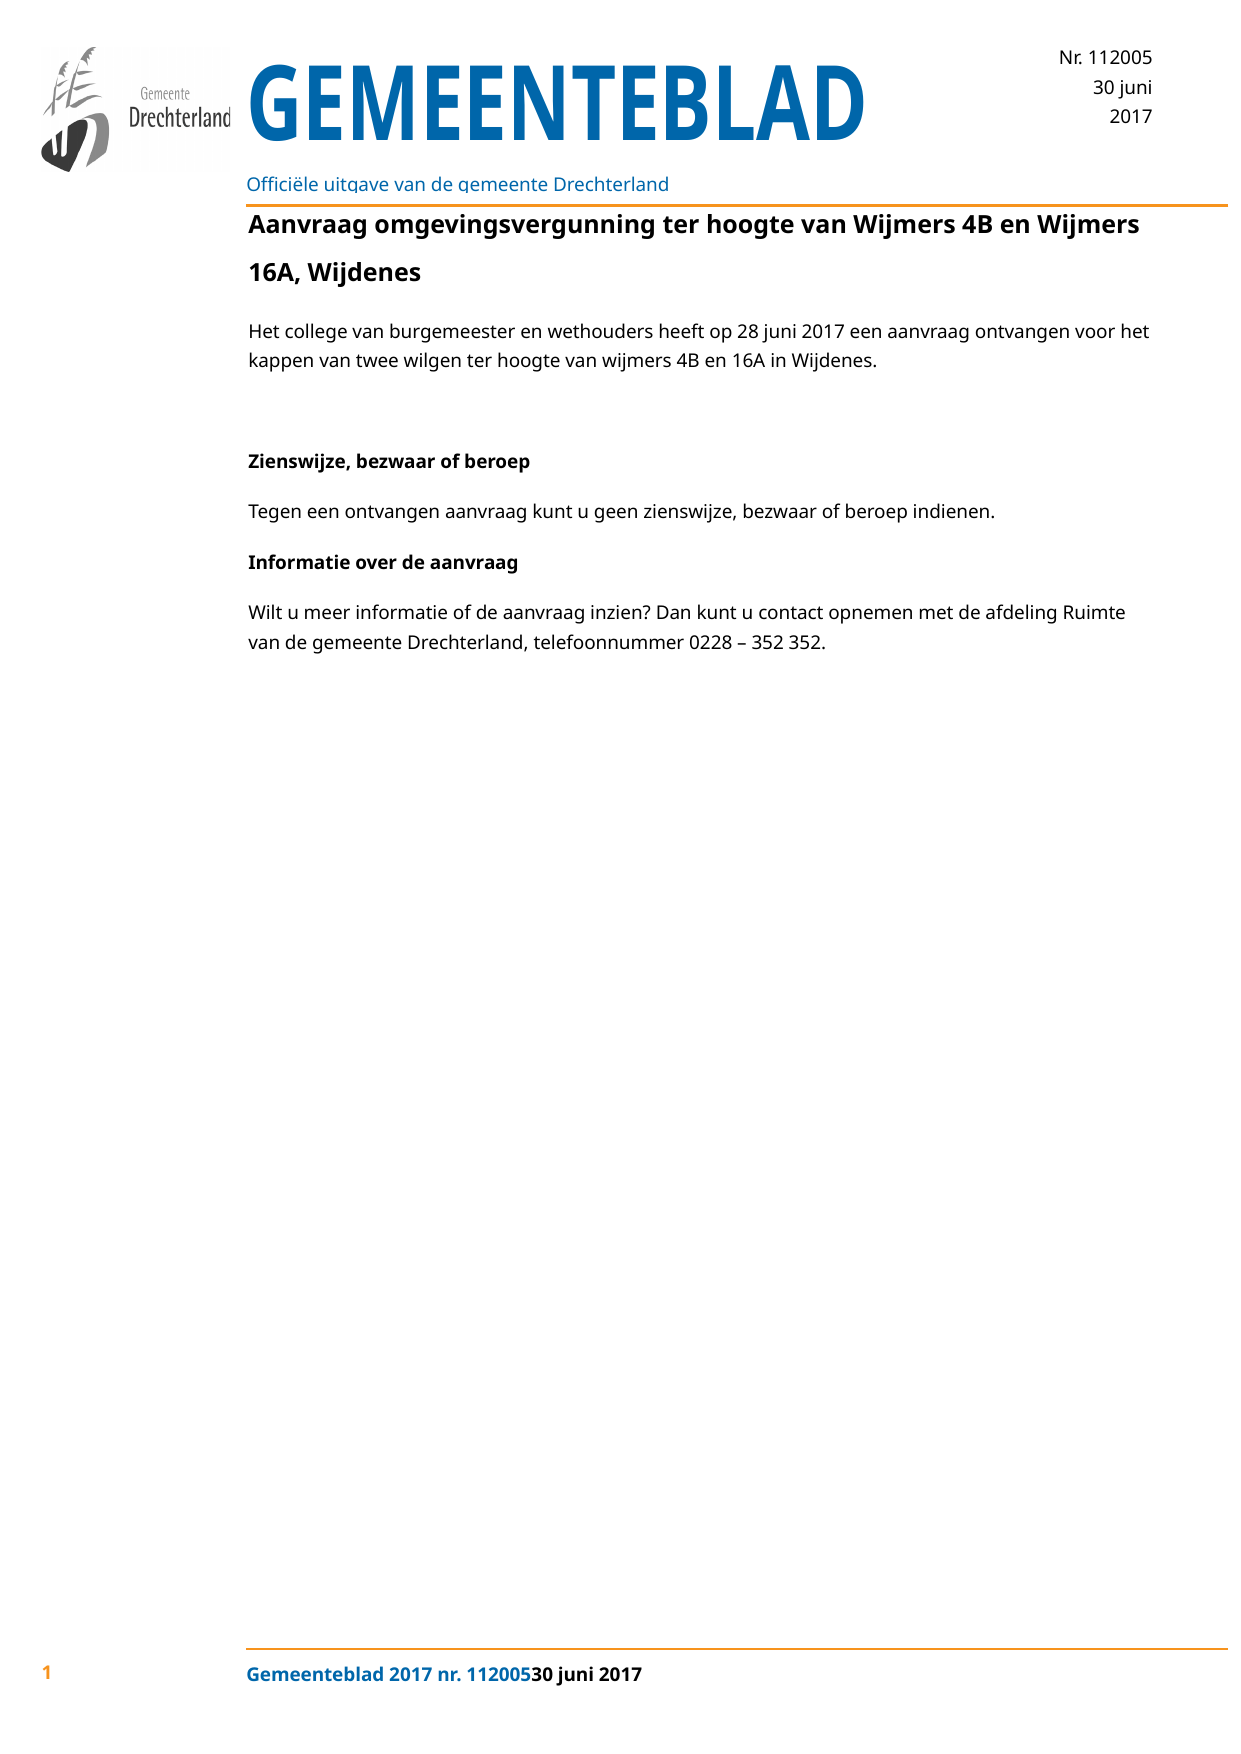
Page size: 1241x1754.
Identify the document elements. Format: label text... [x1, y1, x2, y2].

text Informatie over de aanvraag [248, 549, 1152, 575]
text Zienswijze, bezwaar of beroep [248, 448, 1152, 474]
picture [41, 47, 231, 172]
text Wilt u meer informatie of de aanvraag inzien? Dan kunt u contact opnemen met de afdeling Ruimte van de gemeente Drechterland, telefoonnummer 0228 – 352 352. [248, 599, 1152, 655]
text Aanvraag omgevingsvergunning ter hoogte van Wijmers 4B en Wijmers 16A, Wijdenes [248, 207, 1152, 288]
text Het college van burgemeester en wethouders heeft op 28 juni 2017 een aanvraag ontvangen voor het kappen van twee wilgen ter hoogte van wijmers 4B en 16A in Wijdenes. [248, 318, 1152, 373]
text Tegen een ontvangen aanvraag kunt u geen zienswijze, bezwaar of beroep indienen. [248, 499, 1152, 524]
